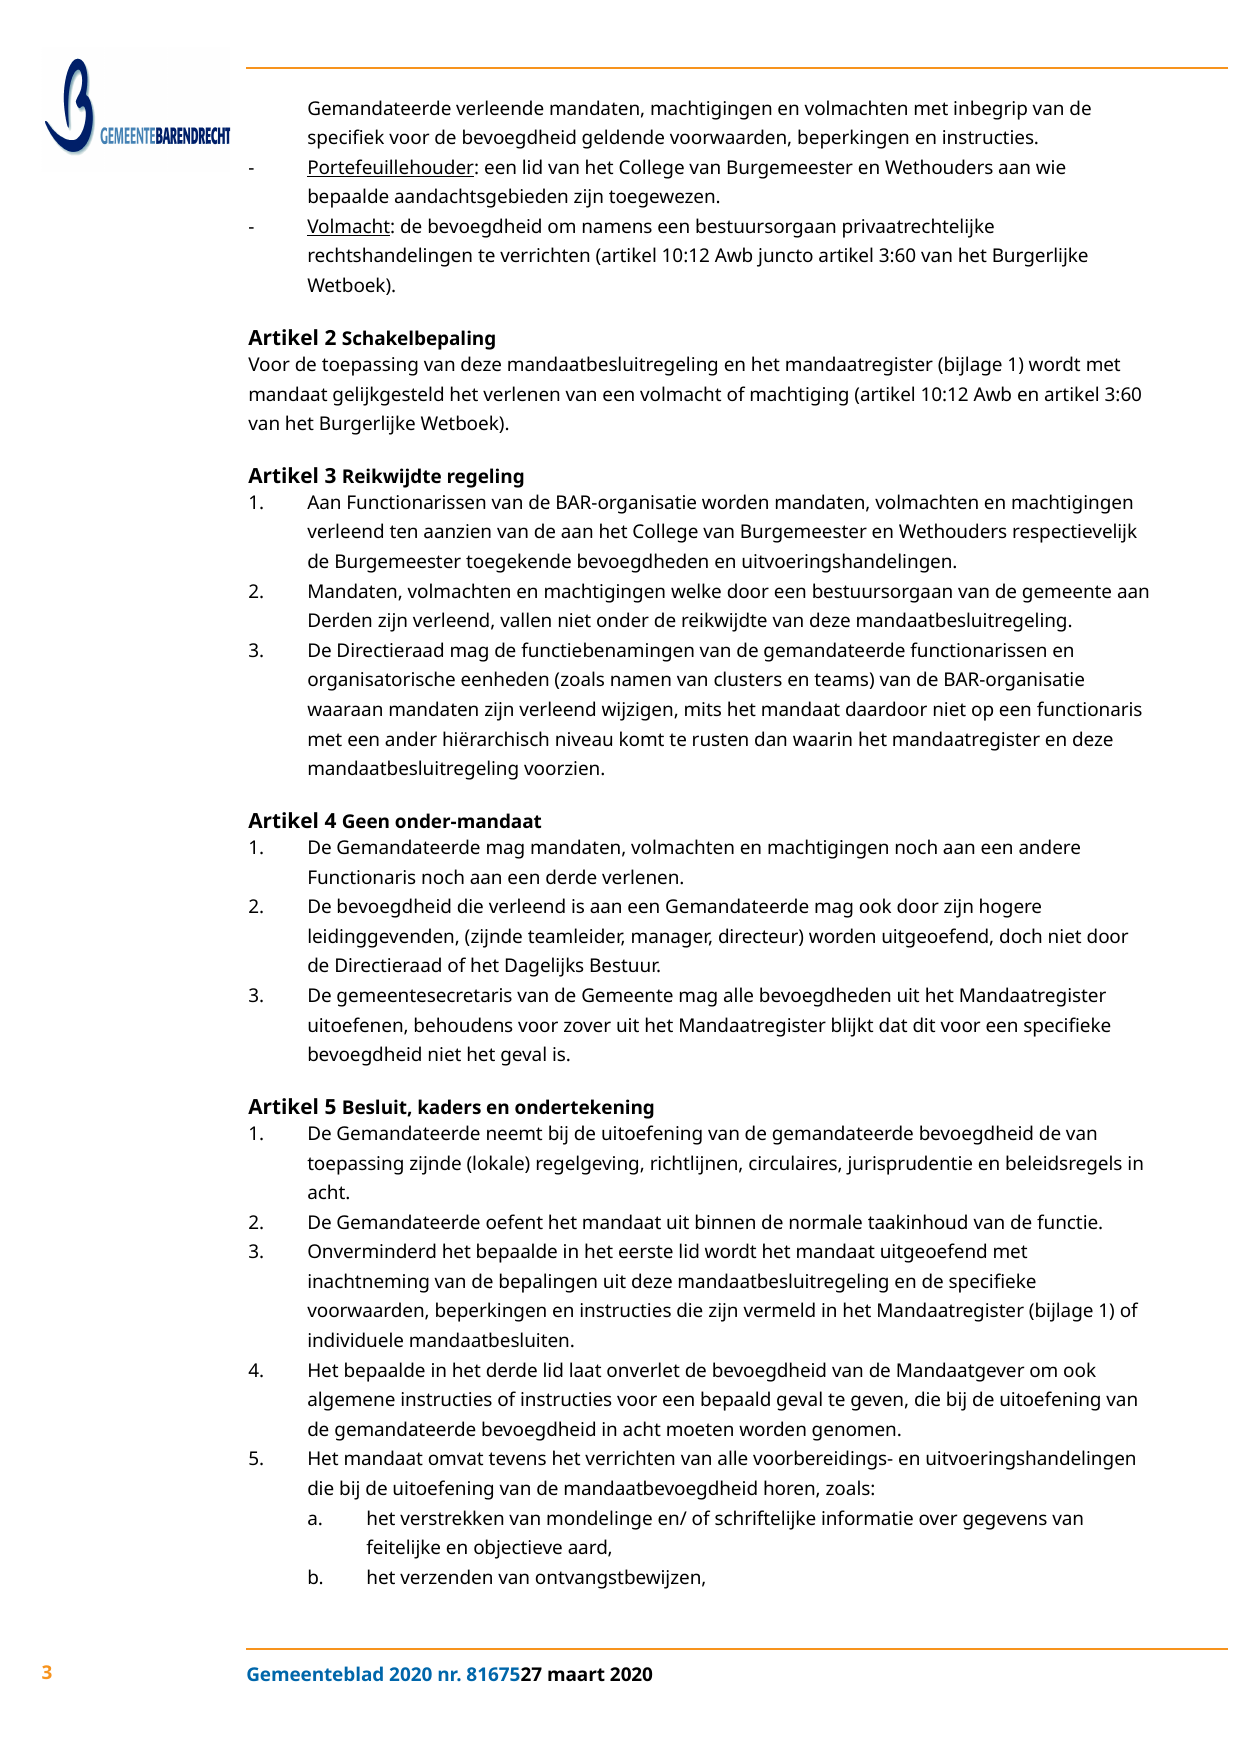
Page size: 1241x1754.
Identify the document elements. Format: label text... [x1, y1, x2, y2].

text Voor de toepassing van deze mandaatbesluitregeling en het mandaatregister (bijlage 1) wordt met mandaat gelijkgesteld het verlenen van een volmacht of machtiging (artikel 10:12 Awb en artikel 3:60 van het Burgerlijke Wetboek). [248, 351, 1152, 436]
list Aan Functionarissen van de BAR-organisatie worden mandaten, volmachten en machtigingen verleend ten aanzien van de aan het College van Burgemeester en Wethouders respectievelijk de Burgemeester toegekende bevoegdheden en uitvoeringshandelingen. [248, 489, 1152, 574]
text Artikel 5 Besluit, kaders en ondertekening [248, 1092, 1152, 1120]
list De Gemandateerde mag mandaten, volmachten en machtigingen noch aan een andere Functionaris noch aan een derde verlenen. [248, 834, 1152, 889]
picture [41, 47, 231, 172]
text Artikel 3 Reikwijdte regeling [248, 461, 1152, 489]
text Artikel 4 Geen onder-mandaat [248, 806, 1152, 834]
list De Directieraad mag de functiebenamingen van de gemandateerde functionarissen en organisatorische eenheden (zoals namen van clusters en teams) van de BAR-organisatie waaraan mandaten zijn verleend wijzigen, mits het mandaat daardoor niet op een functionaris met een ander hiërarchisch niveau komt te rusten dan waarin het mandaatregister en deze mandaatbesluitregeling voorzien. [248, 637, 1152, 781]
text Artikel 2 Schakelbepaling [248, 323, 1152, 351]
list het verstrekken van mondelinge en/ of schriftelijke informatie over gegevens van feitelijke en objectieve aard, [307, 1505, 1152, 1560]
list De Gemandateerde oefent het mandaat uit binnen de normale taakinhoud van de functie. [248, 1209, 1152, 1235]
list Gemandateerde verleende mandaten, machtigingen en volmachten met inbegrip van de specifiek voor de bevoegdheid geldende voorwaarden, beperkingen en instructies. [248, 95, 1152, 150]
list Het bepaalde in het derde lid laat onverlet de bevoegdheid van de Mandaatgever om ook algemene instructies of instructies voor een bepaald geval te geven, die bij de uitoefening van de gemandateerde bevoegdheid in acht moeten worden genomen. [248, 1357, 1152, 1442]
list Het mandaat omvat tevens het verrichten van alle voorbereidings- en uitvoeringshandelingen die bij de uitoefening van de mandaatbevoegdheid horen, zoals: [248, 1446, 1152, 1501]
list het verzenden van ontvangstbewijzen, [307, 1564, 1152, 1590]
list Onverminderd het bepaalde in het eerste lid wordt het mandaat uitgeoefend met inachtneming van de bepalingen uit deze mandaatbesluitregeling en de specifieke voorwaarden, beperkingen en instructies die zijn vermeld in het Mandaatregister (bijlage 1) of individuele mandaatbesluiten. [248, 1238, 1152, 1353]
list De gemeentesecretaris van de Gemeente mag alle bevoegdheden uit het Mandaatregister uitoefenen, behoudens voor zover uit het Mandaatregister blijkt dat dit voor een specifieke bevoegdheid niet het geval is. [248, 982, 1152, 1067]
list Portefeuillehouder: een lid van het College van Burgemeester en Wethouders aan wie bepaalde aandachtsgebieden zijn toegewezen. [248, 154, 1152, 209]
list De Gemandateerde neemt bij de uitoefening van de gemandateerde bevoegdheid de van toepassing zijnde (lokale) regelgeving, richtlijnen, circulaires, jurisprudentie en beleidsregels in acht. [248, 1120, 1152, 1205]
list Volmacht: de bevoegdheid om namens een bestuursorgaan privaatrechtelijke rechtshandelingen te verrichten (artikel 10:12 Awb juncto artikel 3:60 van het Burgerlijke Wetboek). [248, 213, 1152, 298]
list Mandaten, volmachten en machtigingen welke door een bestuursorgaan van de gemeente aan Derden zijn verleend, vallen niet onder de reikwijdte van deze mandaatbesluitregeling. [248, 578, 1152, 633]
list De bevoegdheid die verleend is aan een Gemandateerde mag ook door zijn hogere leidinggevenden, (zijnde teamleider, manager, directeur) worden uitgeoefend, doch niet door de Directieraad of het Dagelijks Bestuur. [248, 893, 1152, 978]
